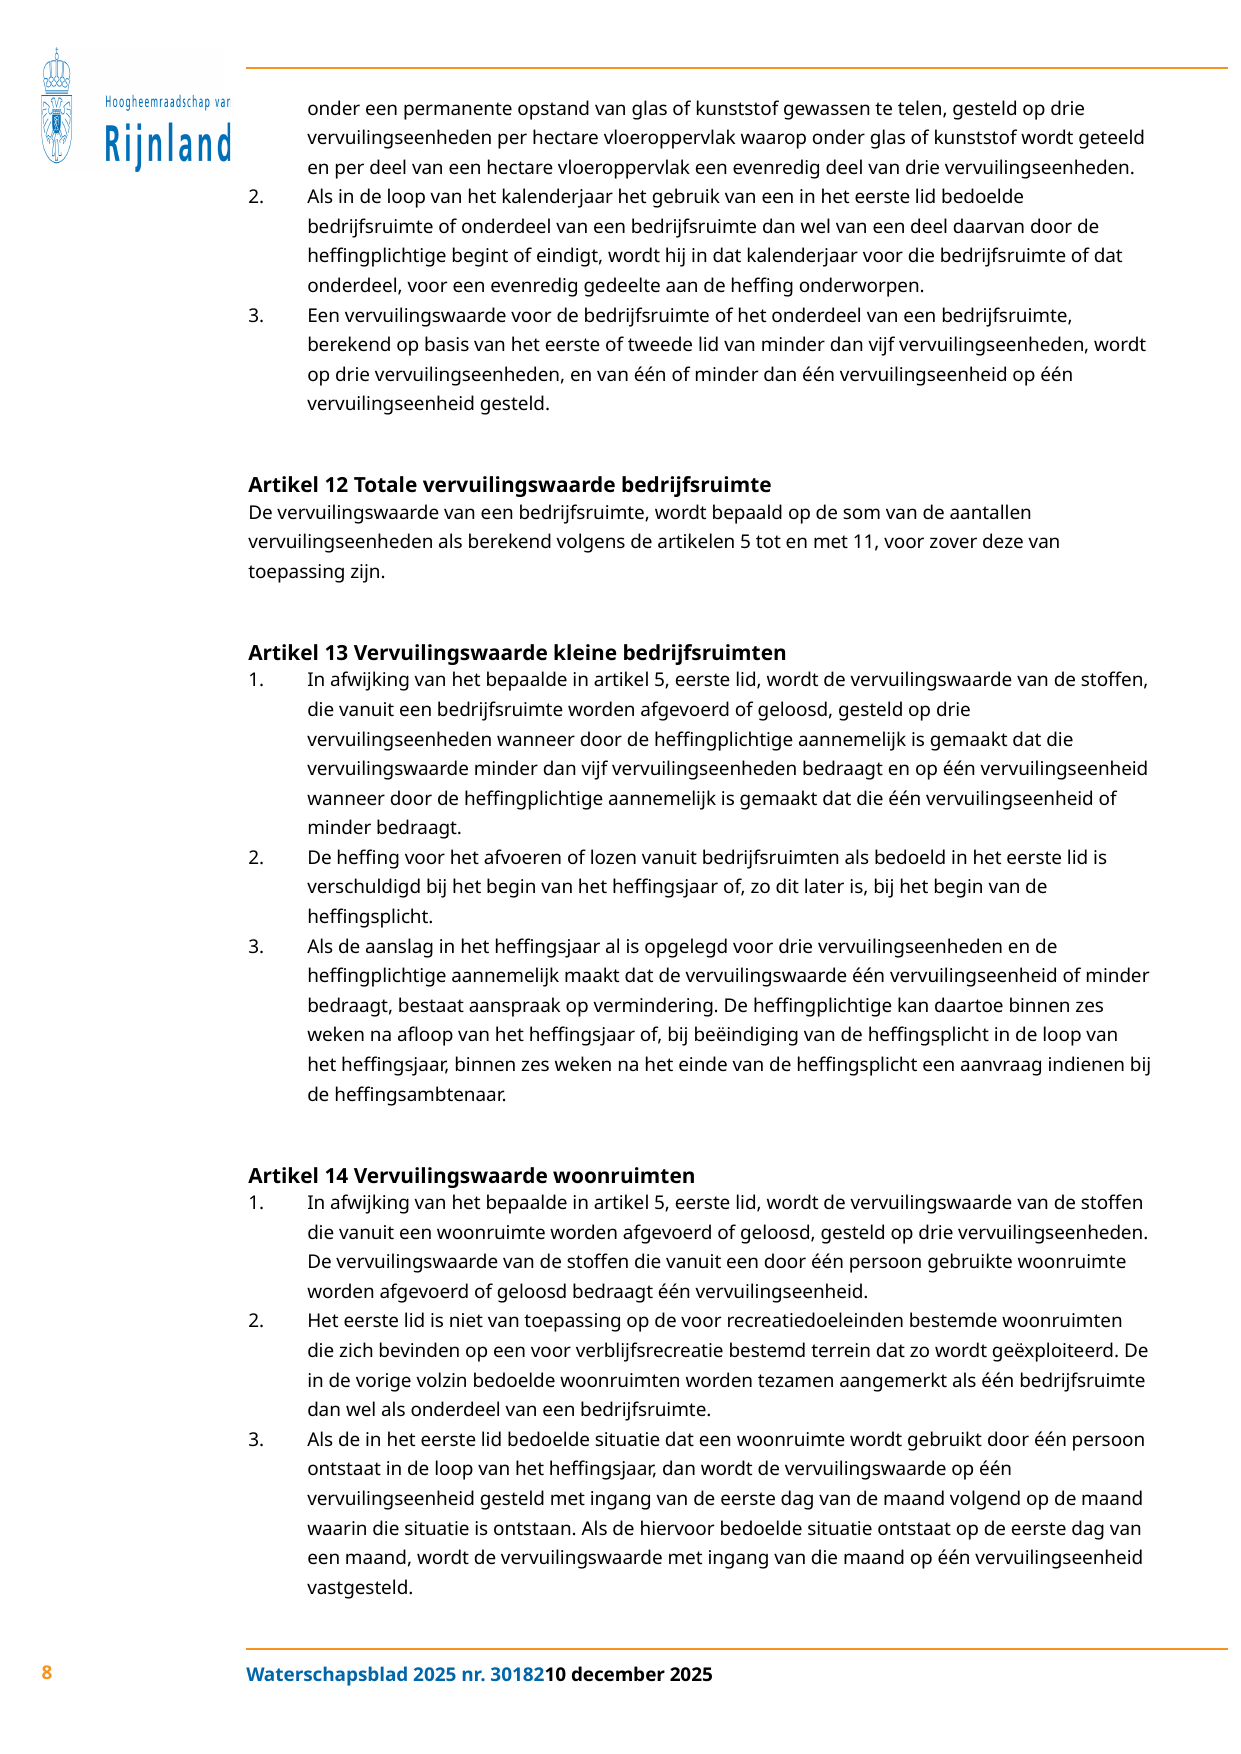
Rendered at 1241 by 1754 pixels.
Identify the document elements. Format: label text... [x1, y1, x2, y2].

list Als de aanslag in het heffingsjaar al is opgelegd voor drie vervuilingseenheden en de heffingplichtige aannemelijk maakt dat de vervuilingswaarde één vervuilingseenheid of minder bedraagt, bestaat aanspraak op vermindering. De heffingplichtige kan daartoe binnen zes weken na afloop van het heffingsjaar of, bij beëindiging van de heffingsplicht in de loop van het heffingsjaar, binnen zes weken na het einde van de heffingsplicht een aanvraag indienen bij de heffingsambtenaar. [248, 933, 1152, 1107]
list In afwijking van het bepaalde in artikel 5, eerste lid, wordt de vervuilingswaarde van de stoffen, die vanuit een bedrijfsruimte worden afgevoerd of geloosd, gesteld op drie vervuilingseenheden wanneer door de heffingplichtige aannemelijk is gemaakt dat die vervuilingswaarde minder dan vijf vervuilingseenheden bedraagt en op één vervuilingseenheid wanneer door de heffingplichtige aannemelijk is gemaakt dat die één vervuilingseenheid of minder bedraagt. [248, 667, 1152, 840]
list Een vervuilingswaarde voor de bedrijfsruimte of het onderdeel van een bedrijfsruimte, berekend op basis van het eerste of tweede lid van minder dan vijf vervuilingseenheden, wordt op drie vervuilingseenheden, en van één of minder dan één vervuilingseenheid op één vervuilingseenheid gesteld. [248, 302, 1152, 416]
list In afwijking van het bepaalde in artikel 5, eerste lid, wordt de vervuilingswaarde van de stoffen die vanuit een woonruimte worden afgevoerd of geloosd, gesteld op drie vervuilingseenheden. De vervuilingswaarde van de stoffen die vanuit een door één persoon gebruikte woonruimte worden afgevoerd of geloosd bedraagt één vervuilingseenheid. [248, 1189, 1152, 1304]
list Als in de loop van het kalenderjaar het gebruik van een in het eerste lid bedoelde bedrijfsruimte of onderdeel van een bedrijfsruimte dan wel van een deel daarvan door de heffingplichtige begint of eindigt, wordt hij in dat kalenderjaar voor die bedrijfsruimte of dat onderdeel, voor een evenredig gedeelte aan de heffing onderworpen. [248, 183, 1152, 298]
list Als de in het eerste lid bedoelde situatie dat een woonruimte wordt gebruikt door één persoon ontstaat in de loop van het heffingsjaar, dan wordt de vervuilingswaarde op één vervuilingseenheid gesteld met ingang van de eerste dag van de maand volgend op de maand waarin die situatie is ontstaan. Als de hiervoor bedoelde situatie ontstaat op de eerste dag van een maand, wordt de vervuilingswaarde met ingang van die maand op één vervuilingseenheid vastgesteld. [248, 1426, 1152, 1599]
list onder een permanente opstand van glas of kunststof gewassen te telen, gesteld op drie vervuilingseenheden per hectare vloeroppervlak waarop onder glas of kunststof wordt geteeld en per deel van een hectare vloeroppervlak een evenredig deel van drie vervuilingseenheden. [248, 95, 1152, 180]
text De vervuilingswaarde van een bedrijfsruimte, wordt bepaald op de som van de aantallen vervuilingseenheden als berekend volgens de artikelen 5 tot en met 11, voor zover deze van toepassing zijn. [248, 499, 1152, 584]
text Artikel 12 Totale vervuilingswaarde bedrijfsruimte [248, 471, 1152, 499]
text Artikel 14 Vervuilingswaarde woonruimten [248, 1161, 1152, 1189]
picture [41, 47, 231, 172]
list De heffing voor het afvoeren of lozen vanuit bedrijfsruimten als bedoeld in het eerste lid is verschuldigd bij het begin van het heffingsjaar of, zo dit later is, bij het begin van de heffingsplicht. [248, 844, 1152, 929]
list Het eerste lid is niet van toepassing op de voor recreatiedoeleinden bestemde woonruimten die zich bevinden op een voor verblijfsrecreatie bestemd terrein dat zo wordt geëxploiteerd. De in de vorige volzin bedoelde woonruimten worden tezamen aangemerkt als één bedrijfsruimte dan wel als onderdeel van een bedrijfsruimte. [248, 1308, 1152, 1422]
text Artikel 13 Vervuilingswaarde kleine bedrijfsruimten [248, 638, 1152, 667]
